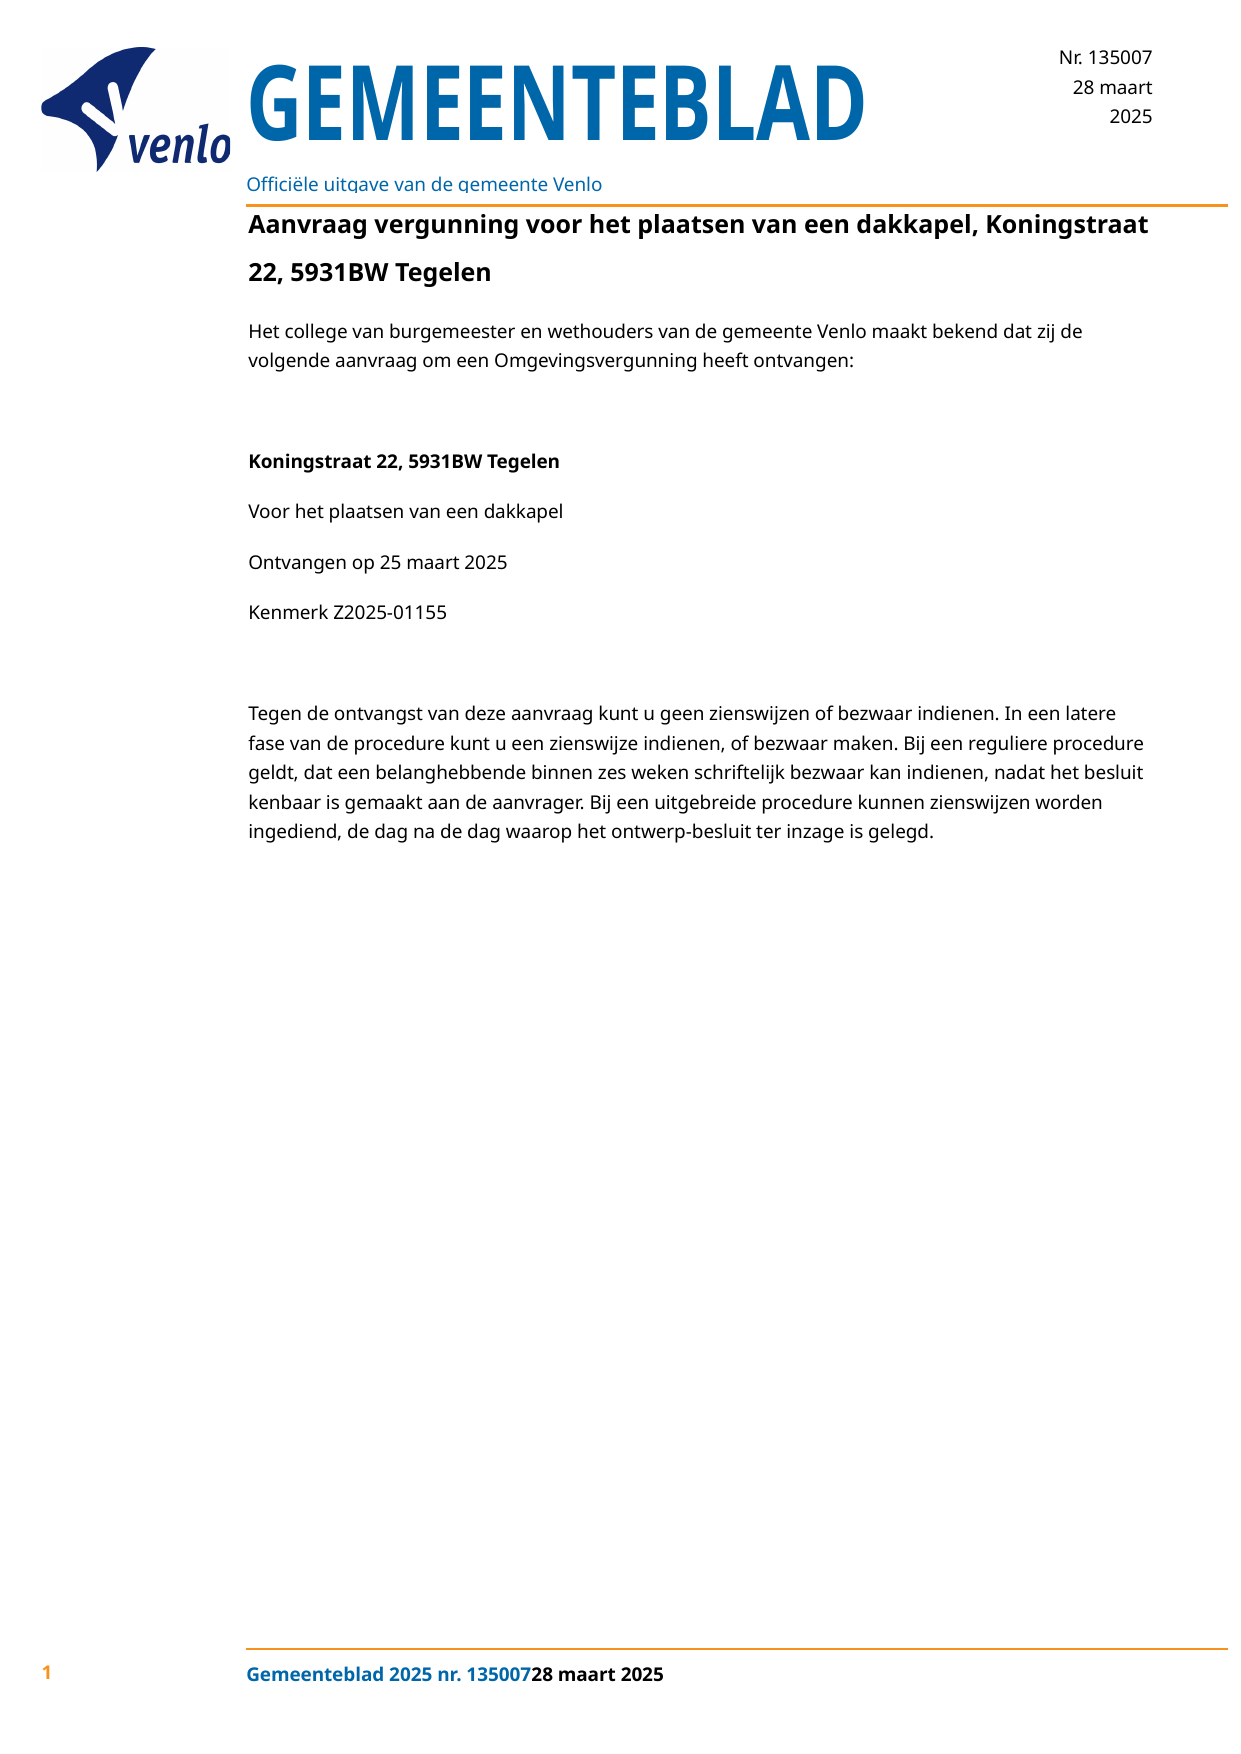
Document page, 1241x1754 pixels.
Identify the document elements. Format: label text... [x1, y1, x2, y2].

text Aanvraag vergunning voor het plaatsen van een dakkapel, Koningstraat 22, 5931BW Tegelen [248, 207, 1152, 288]
text Ontvangen op 25 maart 2025 [248, 549, 1152, 575]
text Koningstraat 22, 5931BW Tegelen [248, 448, 1152, 474]
text Tegen de ontvangst van deze aanvraag kunt u geen zienswijzen of bezwaar indienen. In een latere fase van de procedure kunt u een zienswijze indienen, of bezwaar maken. Bij een reguliere procedure geldt, dat een belanghebbende binnen zes weken schriftelijk bezwaar kan indienen, nadat het besluit kenbaar is gemaakt aan de aanvrager. Bij een uitgebreide procedure kunnen zienswijzen worden ingediend, de dag na de dag waarop het ontwerp-besluit ter inzage is gelegd. [248, 700, 1152, 844]
text Kenmerk Z2025-01155 [248, 599, 1152, 625]
picture [41, 47, 231, 172]
text Voor het plaatsen van een dakkapel [248, 499, 1152, 524]
text Het college van burgemeester en wethouders van de gemeente Venlo maakt bekend dat zij de volgende aanvraag om een Omgevingsvergunning heeft ontvangen: [248, 318, 1152, 373]
